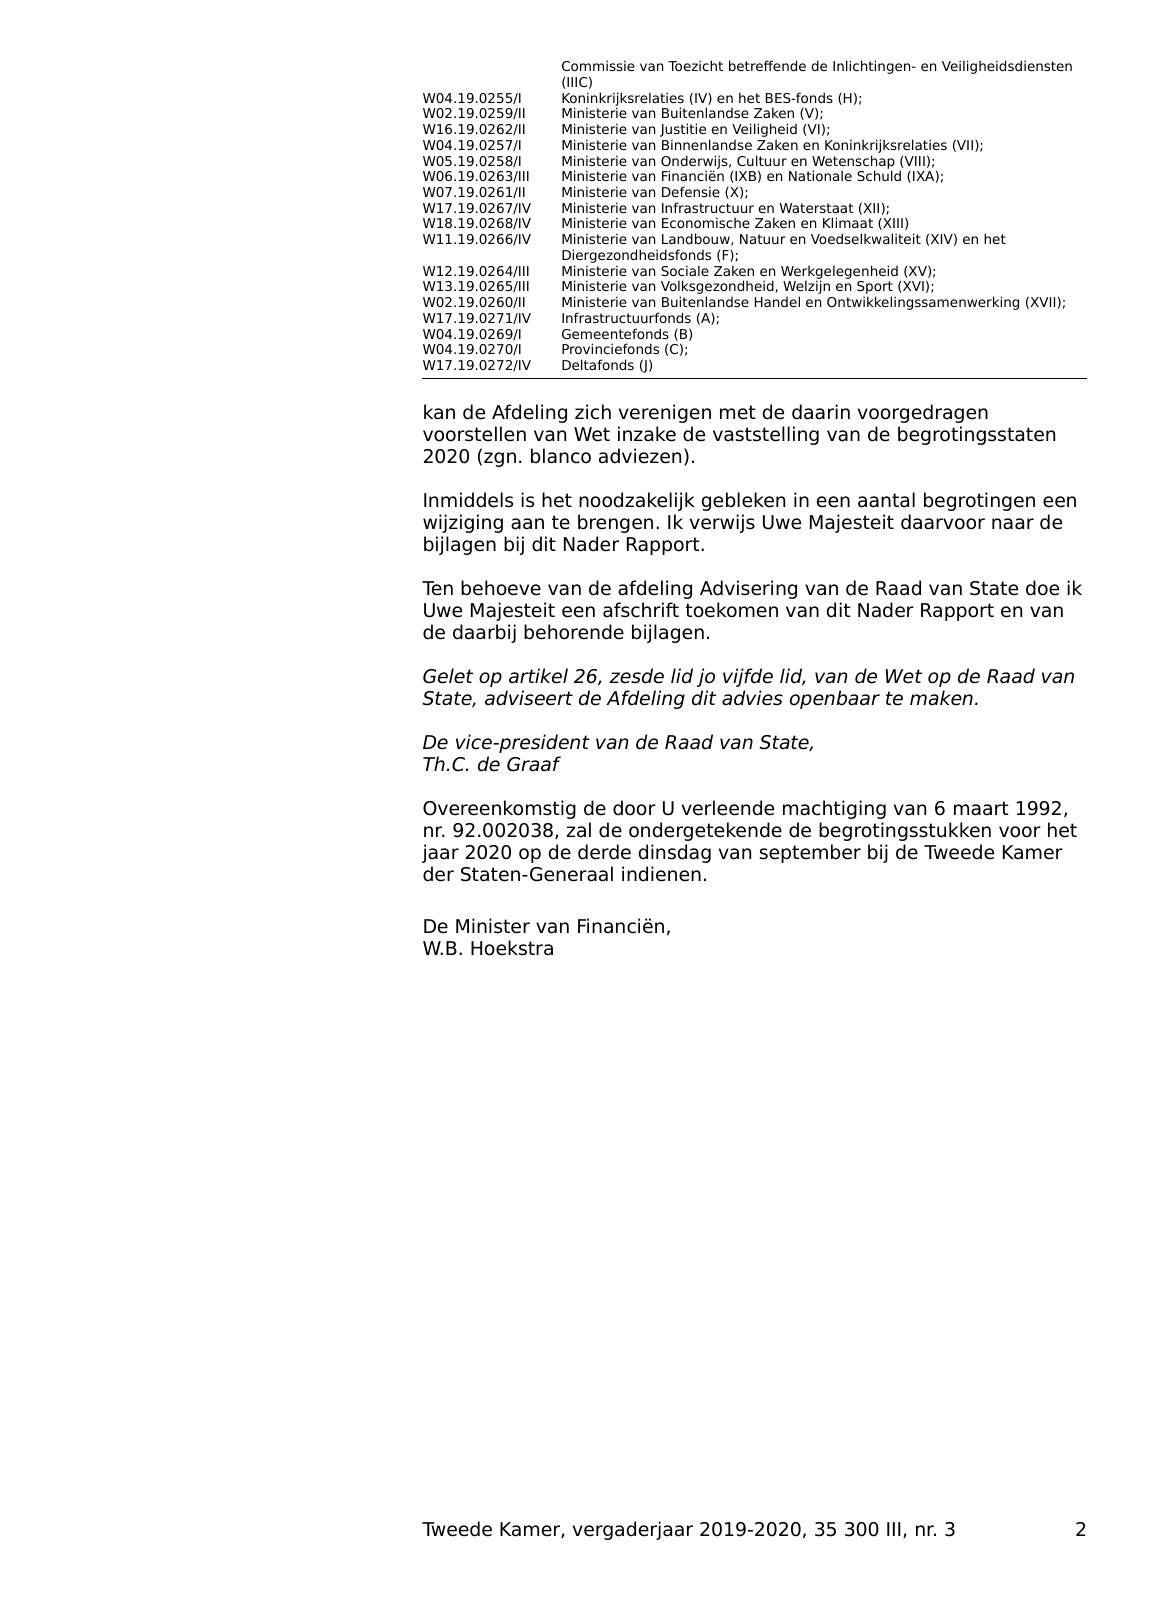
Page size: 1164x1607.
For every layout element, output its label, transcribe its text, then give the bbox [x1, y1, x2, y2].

table_cell Ministerie van Buitenlandse Handel en Ontwikkelingssamenwerking (XVII); [555, 295, 1087, 311]
table_cell Commissie van Toezicht betreffende de Inlichtingen- en Veiligheidsdiensten (IIIC) [555, 59, 1087, 91]
table_cell W04.19.0257/I [422, 138, 555, 153]
table_cell Ministerie van Defensie (X); [555, 185, 1087, 201]
table_cell Gemeentefonds (B) [555, 326, 1087, 342]
table_cell W17.19.0267/IV [422, 201, 555, 216]
table_cell Koninkrijksrelaties (IV) en het BES-fonds (H); [555, 91, 1087, 106]
table_cell W12.19.0264/III [422, 264, 555, 279]
table_cell Ministerie van Onderwijs, Cultuur en Wetenschap (VIII); [555, 154, 1087, 169]
text Overeenkomstig de door U verleende machtiging van 6 maart 1992, nr. 92.002038, zal de ondergetekende de begrotingsstukken voor het jaar 2020 op de derde dinsdag van september bij de Tweede Kamer der Staten-Generaal indienen. [422, 798, 1087, 886]
table_cell W04.19.0269/I [422, 326, 555, 342]
table_cell Ministerie van Justitie en Veiligheid (VI); [555, 122, 1087, 138]
table_cell Ministerie van Volksgezondheid, Welzijn en Sport (XVI); [555, 279, 1087, 295]
table_cell Ministerie van Buitenlandse Zaken (V); [555, 106, 1087, 122]
text De Minister van Financiën, W.B. Hoekstra [422, 916, 1087, 960]
table_cell W17.19.0271/IV [422, 311, 555, 326]
table_cell Ministerie van Infrastructuur en Waterstaat (XII); [555, 201, 1087, 216]
table_cell W04.19.0255/I [422, 91, 555, 106]
table_cell Ministerie van Sociale Zaken en Werkgelegenheid (XV); [555, 264, 1087, 279]
table_cell W18.19.0268/IV [422, 216, 555, 232]
text Inmiddels is het noodzakelijk gebleken in een aantal begrotingen een wijziging aan te brengen. Ik verwijs Uwe Majesteit daarvoor naar de bijlagen bij dit Nader Rapport. [422, 490, 1087, 556]
table_cell W16.19.0262/II [422, 122, 555, 138]
text De vice-president van de Raad van State, [422, 732, 1087, 754]
table_cell W07.19.0261/II [422, 185, 555, 201]
table_cell [422, 59, 555, 91]
table_cell W13.19.0265/III [422, 279, 555, 295]
table_cell Ministerie van Binnenlandse Zaken en Koninkrijksrelaties (VII); [555, 138, 1087, 153]
text Ten behoeve van de afdeling Advisering van de Raad van State doe ik Uwe Majesteit een afschrift toekomen van dit Nader Rapport en van de daarbij behorende bijlagen. [422, 578, 1087, 644]
table_cell Ministerie van Landbouw, Natuur en Voedselkwaliteit (XIV) en het Diergezondheidsfonds (F); [555, 232, 1087, 263]
table_cell Ministerie van Economische Zaken en Klimaat (XIII) [555, 216, 1087, 232]
text Th.C. de Graaf [422, 754, 1087, 776]
table_cell Deltafonds (J) [555, 358, 1087, 378]
text kan de Afdeling zich verenigen met de daarin voorgedragen voorstellen van Wet inzake de vaststelling van de begrotingsstaten 2020 (zgn. blanco adviezen). [422, 402, 1087, 467]
table_cell W06.19.0263/III [422, 169, 555, 185]
table_cell W11.19.0266/IV [422, 232, 555, 263]
table_cell W02.19.0260/II [422, 295, 555, 311]
table_cell W02.19.0259/II [422, 106, 555, 122]
table_cell Ministerie van Financiën (IXB) en Nationale Schuld (IXA); [555, 169, 1087, 185]
table_cell Provinciefonds (C); [555, 342, 1087, 358]
table_cell Infrastructuurfonds (A); [555, 311, 1087, 326]
table_cell W17.19.0272/IV [422, 358, 555, 378]
text Gelet op artikel 26, zesde lid jo vijfde lid, van de Wet op de Raad van State, adviseert de Afdeling dit advies openbaar te maken. [422, 666, 1087, 710]
table_cell W04.19.0270/I [422, 342, 555, 358]
table_cell W05.19.0258/I [422, 154, 555, 169]
